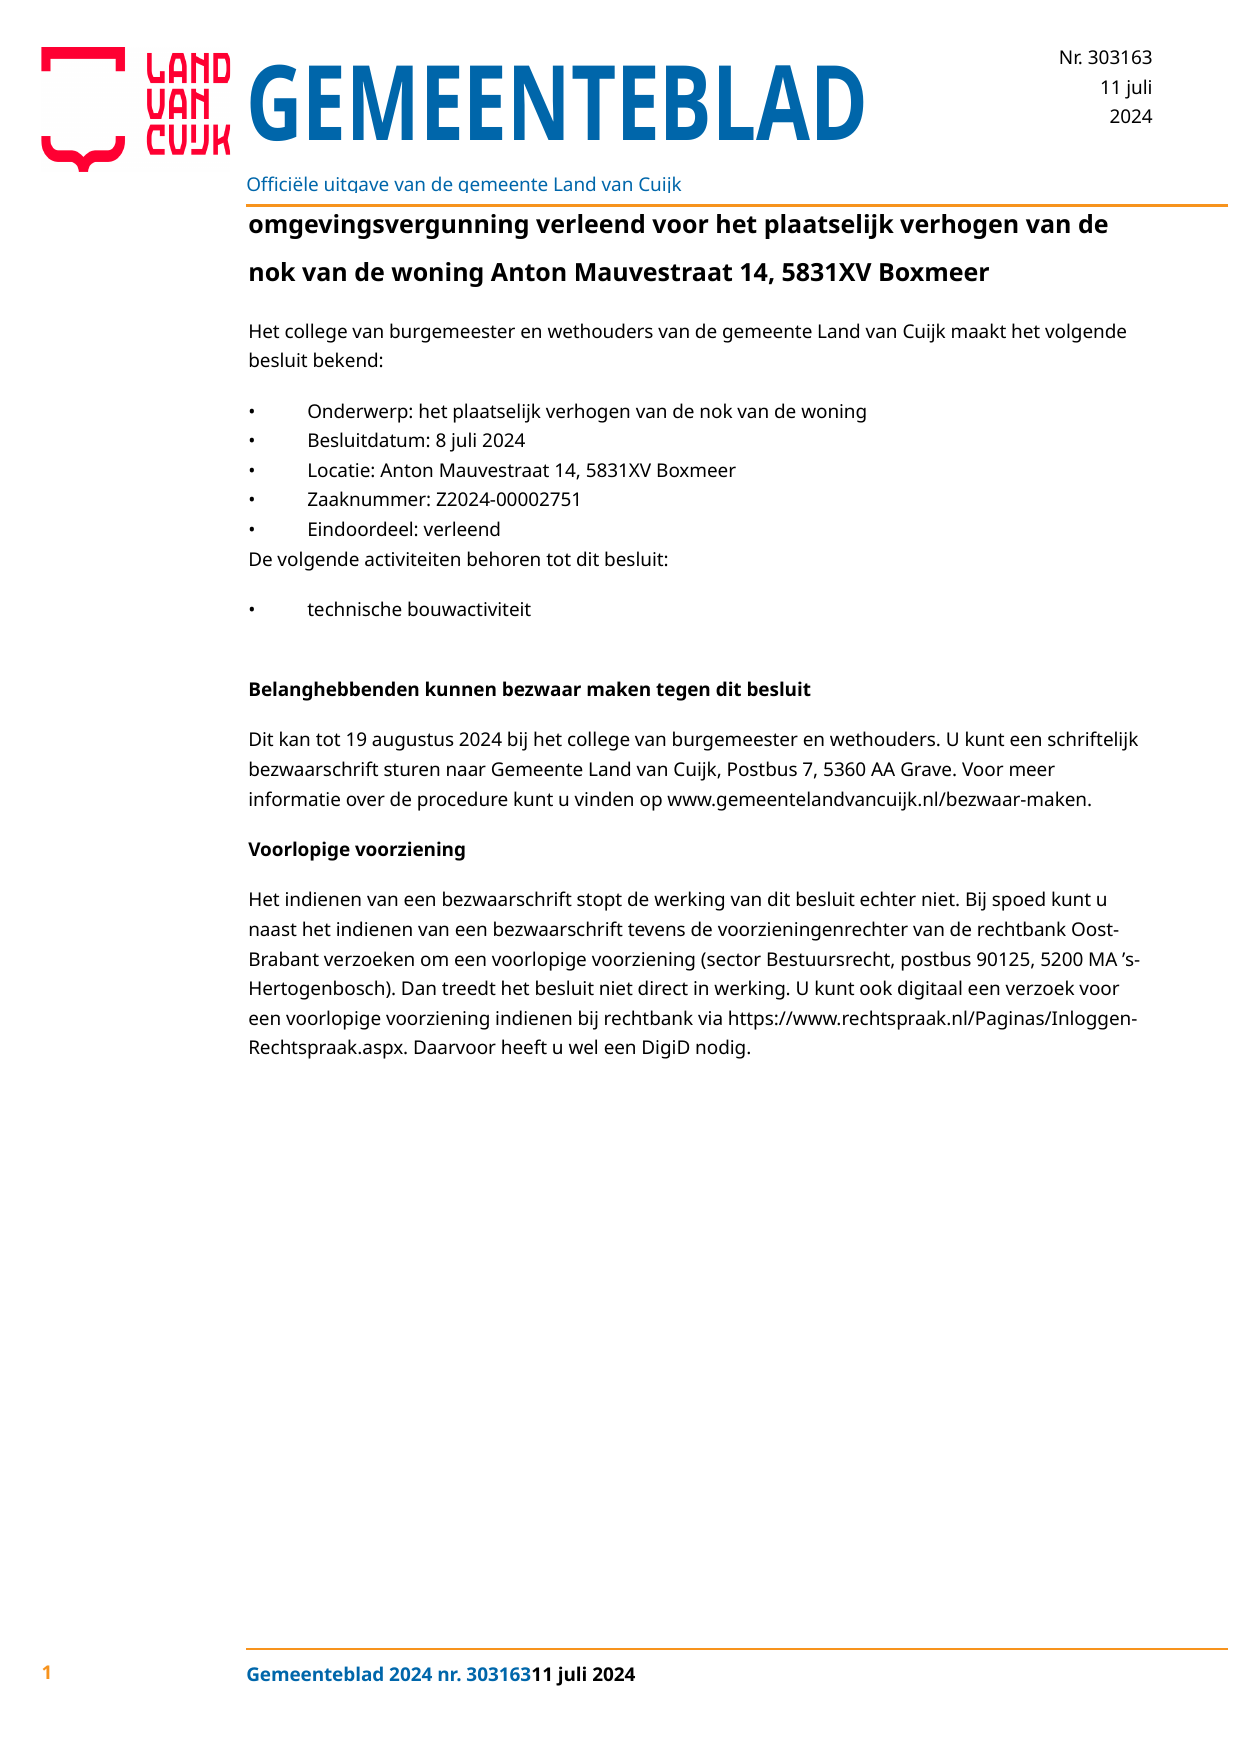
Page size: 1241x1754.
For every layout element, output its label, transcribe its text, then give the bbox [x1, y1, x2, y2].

list Besluitdatum: 8 juli 2024 [248, 427, 1152, 453]
text Het college van burgemeester en wethouders van de gemeente Land van Cuijk maakt het volgende besluit bekend: [248, 318, 1152, 373]
text omgevingsvergunning verleend voor het plaatselijk verhogen van de nok van de woning Anton Mauvestraat 14, 5831XV Boxmeer [248, 207, 1152, 288]
list technische bouwactiviteit [248, 596, 1152, 622]
list Locatie: Anton Mauvestraat 14, 5831XV Boxmeer [248, 457, 1152, 483]
picture [41, 47, 231, 172]
text De volgende activiteiten behoren tot dit besluit: [248, 546, 1152, 572]
list Eindoordeel: verleend [248, 516, 1152, 542]
list Onderwerp: het plaatselijk verhogen van de nok van de woning [248, 398, 1152, 424]
list Zaaknummer: Z2024-00002751 [248, 487, 1152, 512]
text Belanghebbenden kunnen bezwaar maken tegen dit besluit [248, 676, 1152, 702]
text Het indienen van een bezwaarschrift stopt de werking van dit besluit echter niet. Bij spoed kunt u naast het indienen van een bezwaarschrift tevens de voorzieningenrechter van de rechtbank Oost-Brabant verzoeken om een voorlopige voorziening (sector Bestuursrecht, postbus 90125, 5200 MA ’s-Hertogenbosch). Dan treedt het besluit niet direct in werking. U kunt ook digitaal een verzoek voor een voorlopige voorziening indienen bij rechtbank via https://www.rechtspraak.nl/Paginas/Inloggen-Rechtspraak.aspx. Daarvoor heeft u wel een DigiD nodig. [248, 887, 1152, 1060]
text Voorlopige voorziening [248, 836, 1152, 862]
text Dit kan tot 19 augustus 2024 bij het college van burgemeester en wethouders. U kunt een schriftelijk bezwaarschrift sturen naar Gemeente Land van Cuijk, Postbus 7, 5360 AA Grave. Voor meer informatie over de procedure kunt u vinden op www.gemeentelandvancuijk.nl/bezwaar-maken. [248, 727, 1152, 812]
